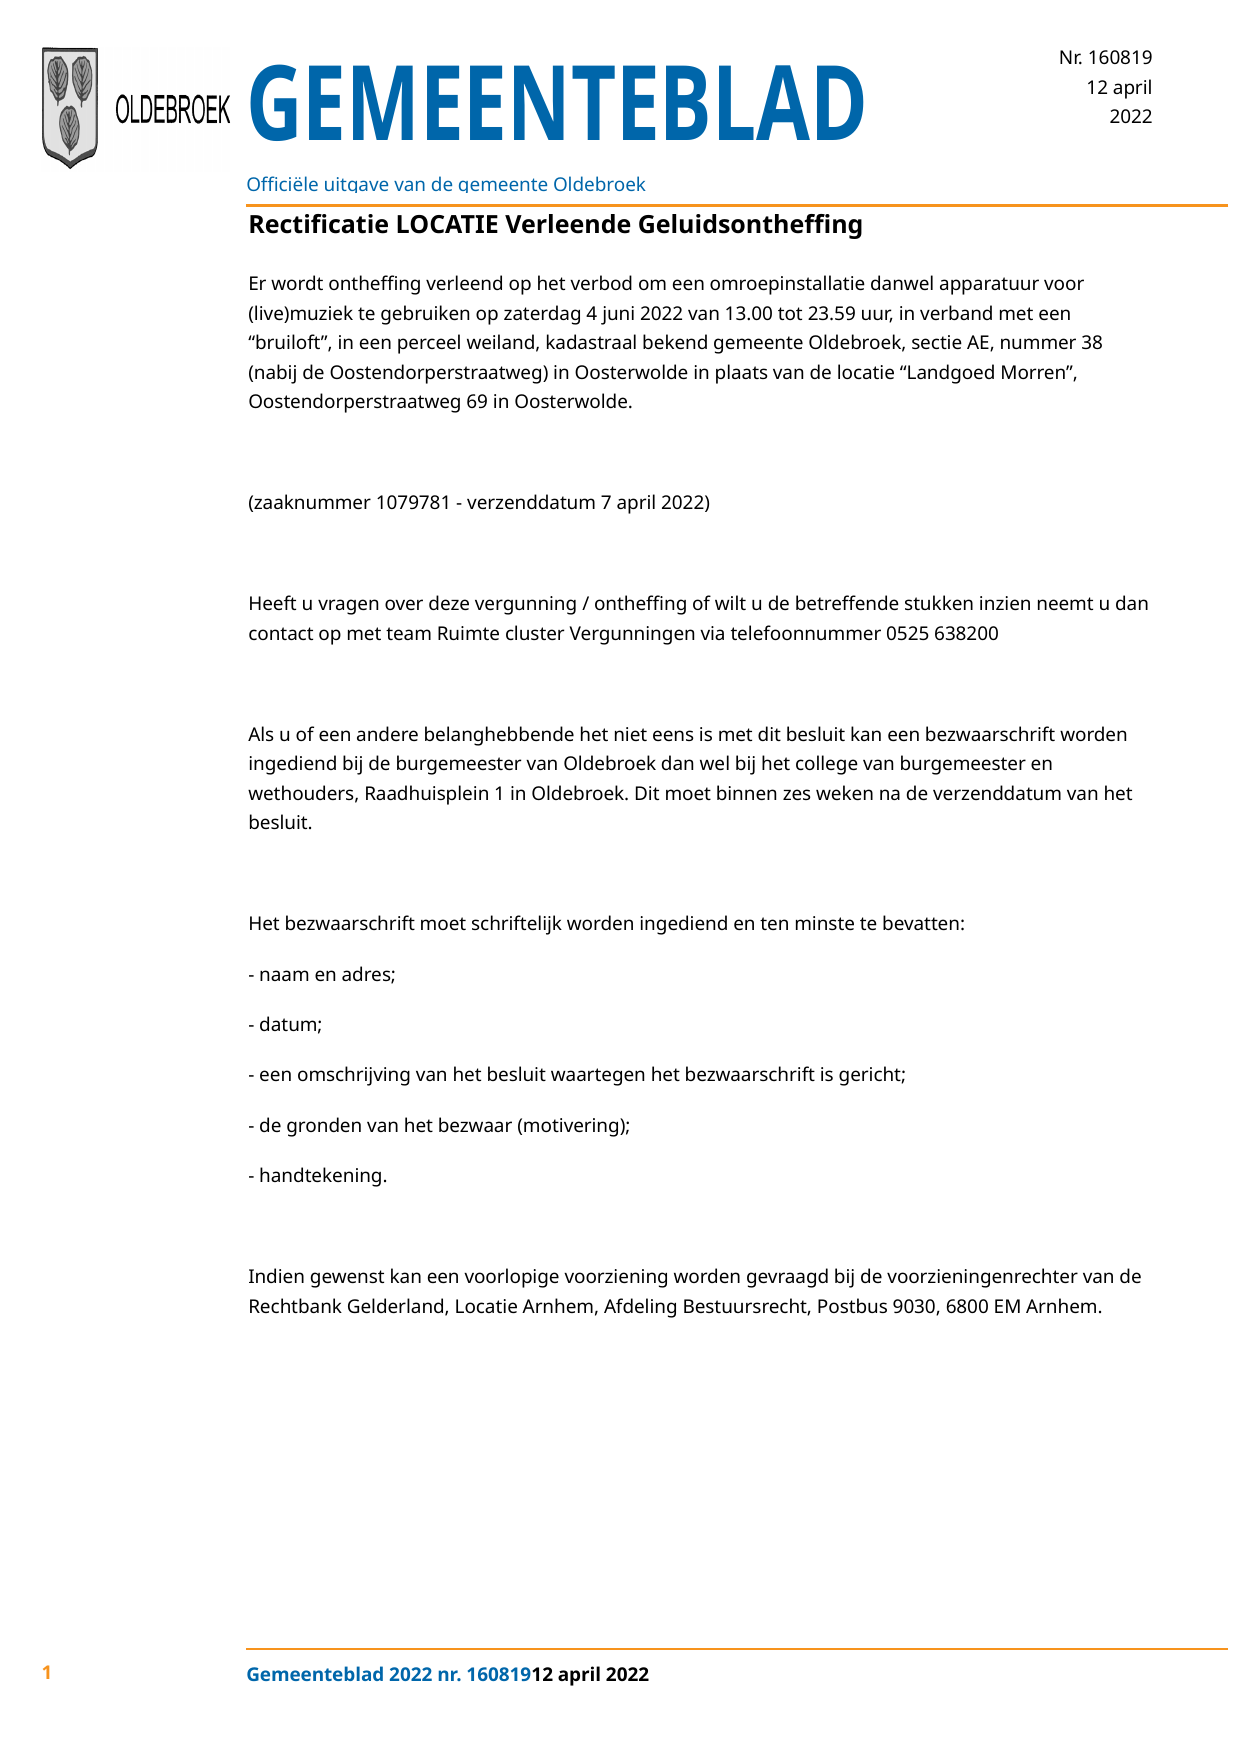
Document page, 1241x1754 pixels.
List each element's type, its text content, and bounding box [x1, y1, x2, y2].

text - de gronden van het bezwaar (motivering); [248, 1112, 1152, 1138]
text - handtekening. [248, 1162, 1152, 1188]
text Als u of een andere belanghebbende het niet eens is met dit besluit kan een bezwaarschrift worden ingediend bij de burgemeester van Oldebroek dan wel bij het college van burgemeester en wethouders, Raadhuisplein 1 in Oldebroek. Dit moet binnen zes weken na de verzenddatum van het besluit. [248, 721, 1152, 835]
text Heeft u vragen over deze vergunning / ontheffing of wilt u de betreffende stukken inzien neemt u dan contact op met team Ruimte cluster Vergunningen via telefoonnummer 0525 638200 [248, 590, 1152, 646]
text Rectificatie LOCATIE Verleende Geluidsontheffing [248, 207, 1152, 241]
text - naam en adres; [248, 961, 1152, 986]
text Indien gewenst kan een voorlopige voorziening worden gevraagd bij de voorzieningenrechter van de Rechtbank Gelderland, Locatie Arnhem, Afdeling Bestuursrecht, Postbus 9030, 6800 EM Arnhem. [248, 1263, 1152, 1318]
text - datum; [248, 1011, 1152, 1037]
text (zaaknummer 1079781 - verzenddatum 7 april 2022) [248, 489, 1152, 515]
text Het bezwaarschrift moet schriftelijk worden ingediend en ten minste te bevatten: [248, 910, 1152, 936]
picture [41, 47, 231, 172]
text Er wordt ontheffing verleend op het verbod om een omroepinstallatie danwel apparatuur voor (live)muziek te gebruiken op zaterdag 4 juni 2022 van 13.00 tot 23.59 uur, in verband met een “bruiloft”, in een perceel weiland, kadastraal bekend gemeente Oldebroek, sectie AE, nummer 38 (nabij de Oostendorperstraatweg) in Oosterwolde in plaats van de locatie “Landgoed Morren”, Oostendorperstraatweg 69 in Oosterwolde. [248, 270, 1152, 414]
text - een omschrijving van het besluit waartegen het bezwaarschrift is gericht; [248, 1062, 1152, 1087]
